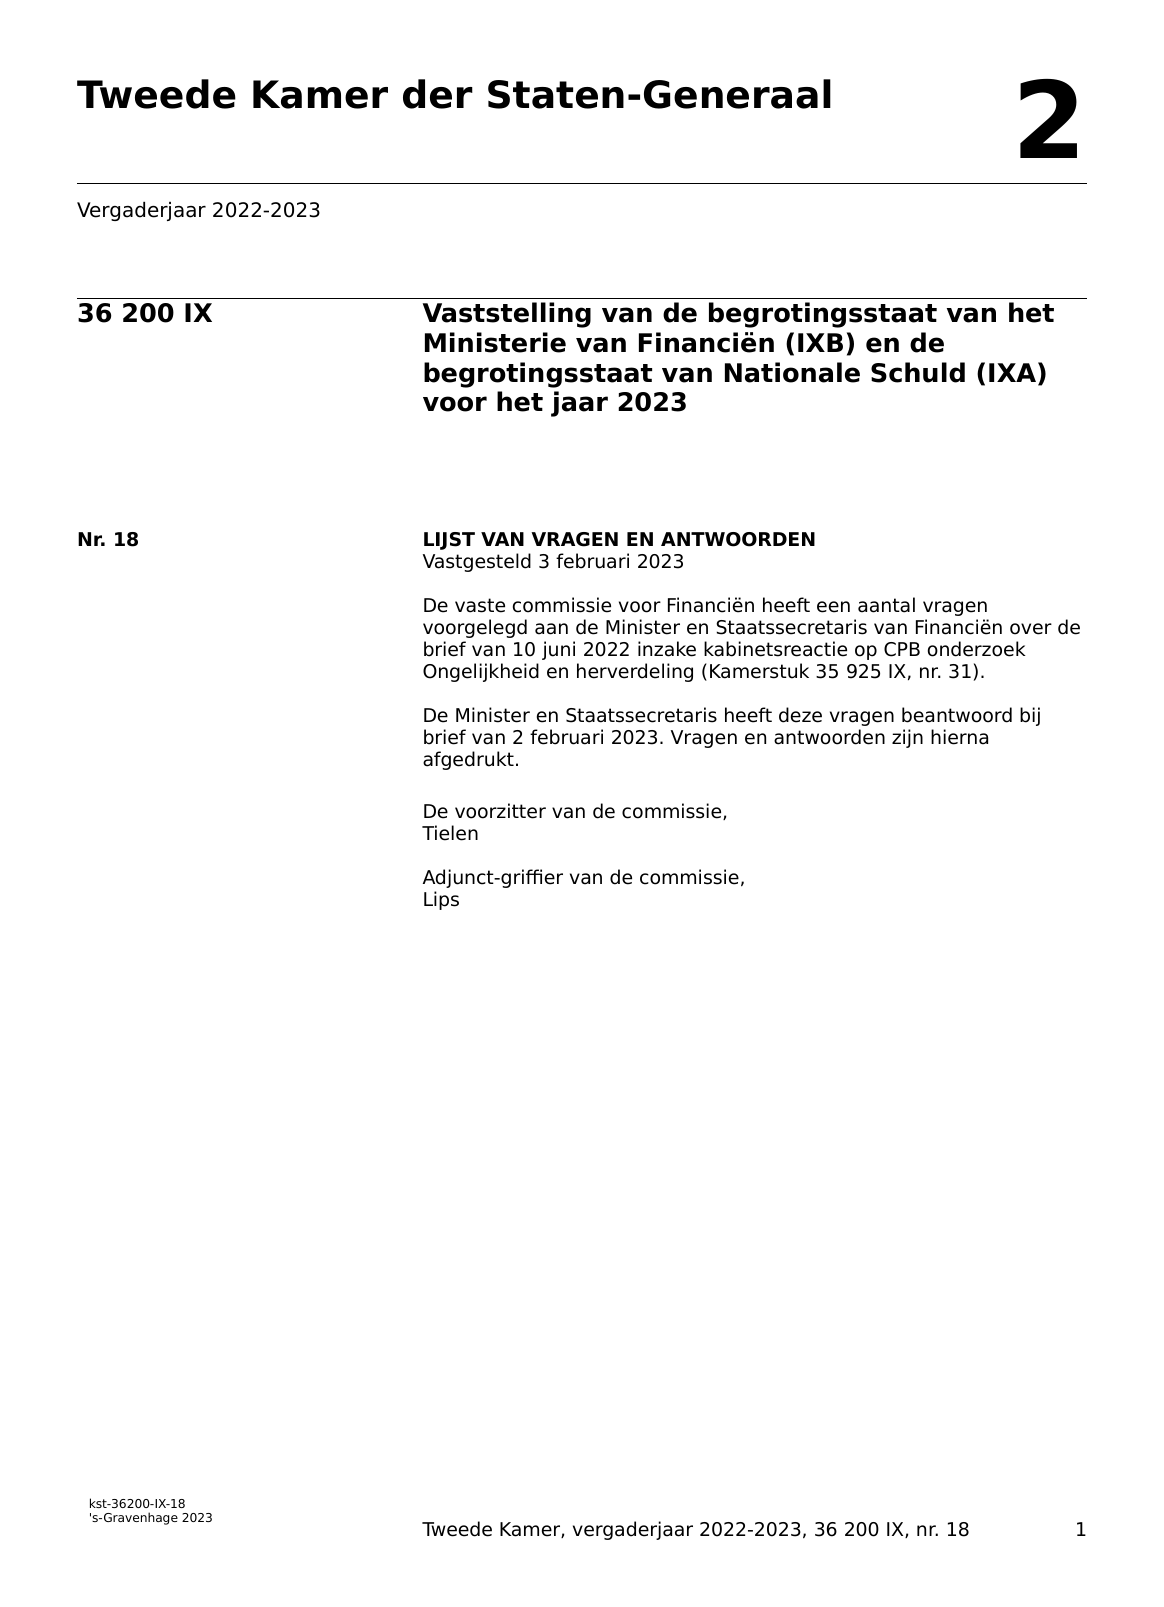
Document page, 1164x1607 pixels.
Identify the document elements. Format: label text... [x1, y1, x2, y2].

text De vaste commissie voor Financiën heeft een aantal vragen voorgelegd aan de Minister en Staatssecretaris van Financiën over de brief van 10 juni 2022 inzake kabinetsreactie op CPB onderzoek Ongelijkheid en herverdeling (Kamerstuk 35 925 IX, nr. 31). [422, 595, 1087, 683]
table_header 2 [886, 59, 1087, 183]
subtitle 36 200 IX Vaststelling van de begrotingsstaat van het Ministerie van Financiën (IXB) en de begrotingsstaat van Nationale Schuld (IXA) voor het jaar 2023 [77, 299, 1087, 418]
text De Minister en Staatssecretaris heeft deze vragen beantwoord bij brief van 2 februari 2023. Vragen en antwoorden zijn hierna afgedrukt. [422, 705, 1087, 771]
text Adjunct-griffier van de commissie, Lips [422, 867, 1087, 911]
text 's-Gravenhage 2023 [88, 1511, 323, 1525]
text Vastgesteld 3 februari 2023 [422, 551, 1087, 573]
text De voorzitter van de commissie, Tielen [422, 801, 1087, 845]
subtitle Nr. 18 LIJST VAN VRAGEN EN ANTWOORDEN [77, 529, 1087, 551]
text kst-36200-IX-18 [88, 1497, 323, 1511]
table_header Tweede Kamer der Staten-Generaal [77, 59, 886, 183]
table_cell Vergaderjaar 2022-2023 [77, 184, 1087, 298]
